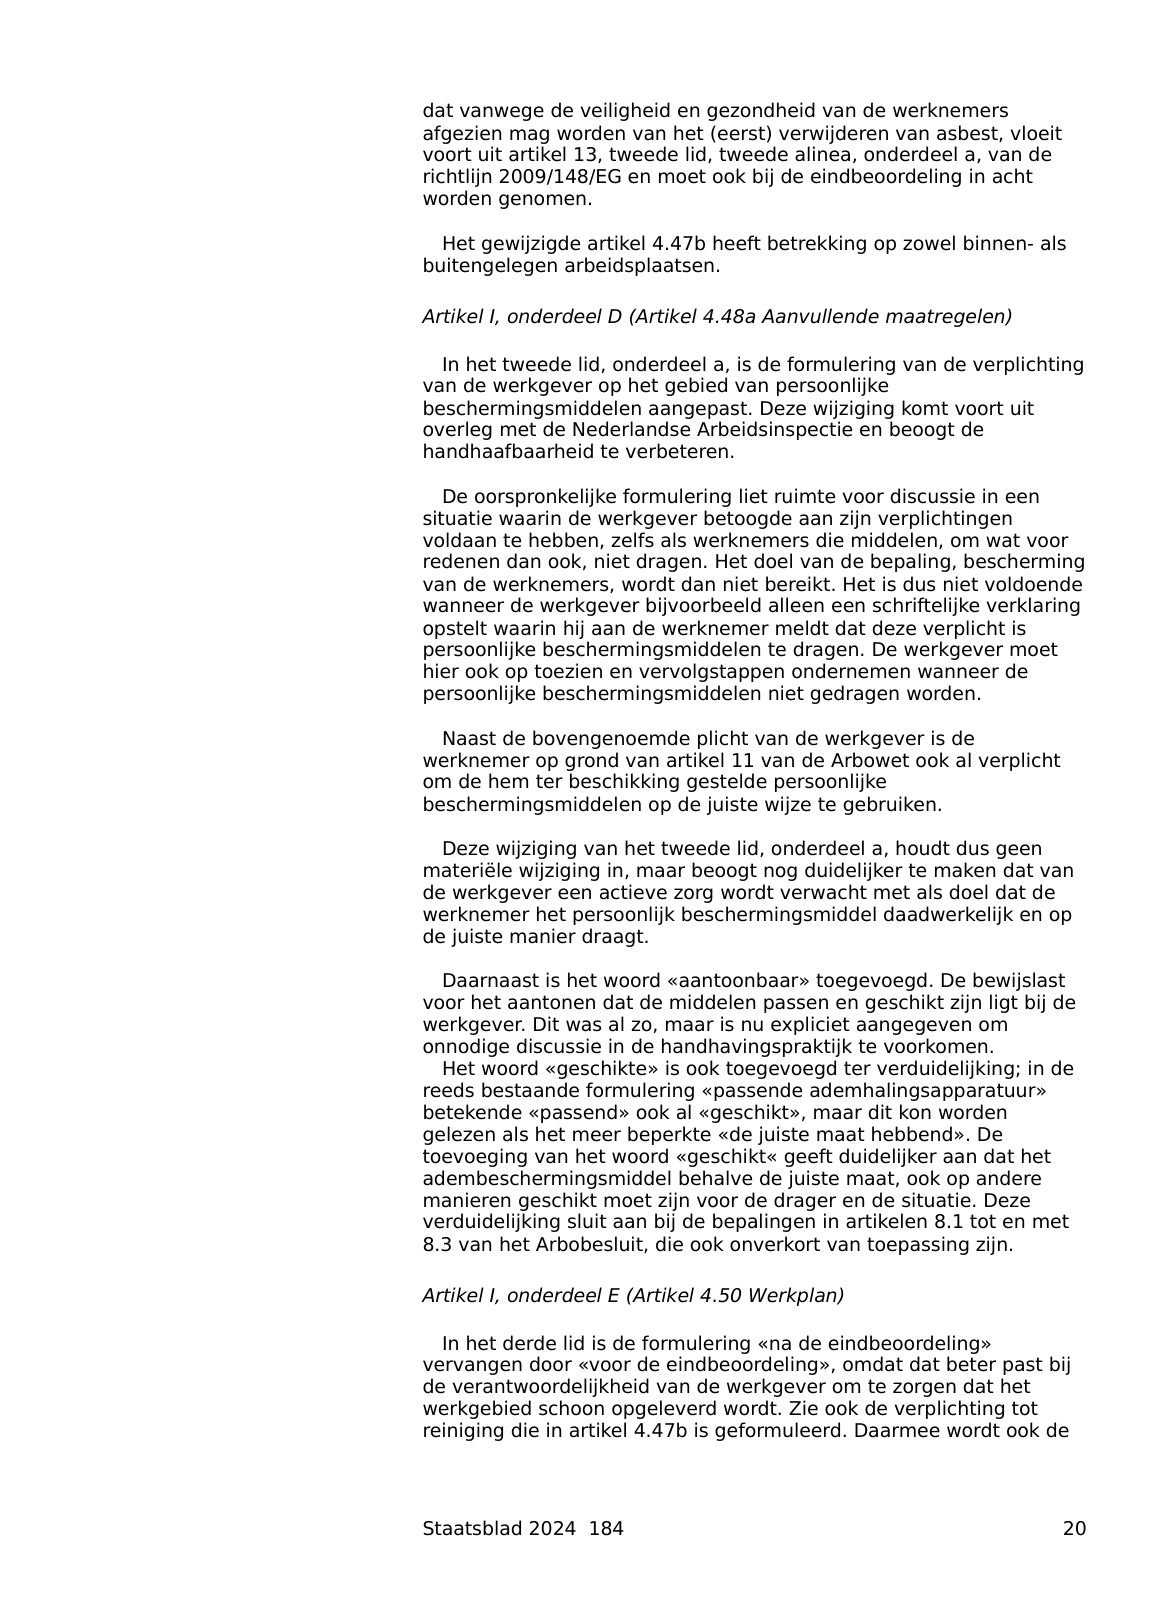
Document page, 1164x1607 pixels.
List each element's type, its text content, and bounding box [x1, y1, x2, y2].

subtitle Artikel I, onderdeel D (Artikel 4.48a Aanvullende maatregelen) [422, 306, 1087, 328]
text Het woord «geschikte» is ook toegevoegd ter verduidelijking; in de reeds bestaande formulering «passende ademhalingsapparatuur» betekende «passend» ook al «geschikt», maar dit kon worden gelezen als het meer beperkte «de juiste maat hebbend». De toevoeging van het woord «geschikt« geeft duidelijker aan dat het adembeschermingsmiddel behalve de juiste maat, ook op andere manieren geschikt moet zijn voor de drager en de situatie. Deze verduidelijking sluit aan bij de bepalingen in artikelen 8.1 tot en met 8.3 van het Arbobesluit, die ook onverkort van toepassing zijn. [422, 1058, 1087, 1255]
text dat vanwege de veiligheid en gezondheid van de werknemers afgezien mag worden van het (eerst) verwijderen van asbest, vloeit voort uit artikel 13, tweede lid, tweede alinea, onderdeel a, van de richtlijn 2009/148/EG en moet ook bij de eindbeoordeling in acht worden genomen. [422, 100, 1087, 210]
subtitle Artikel I, onderdeel E (Artikel 4.50 Werkplan) [422, 1285, 1087, 1307]
text Daarnaast is het woord «aantoonbaar» toegevoegd. De bewijslast voor het aantonen dat de middelen passen en geschikt zijn ligt bij de werkgever. Dit was al zo, maar is nu expliciet aangegeven om onnodige discussie in de handhavingspraktijk te voorkomen. [422, 970, 1087, 1058]
text Naast de bovengenoemde plicht van de werkgever is de werknemer op grond van artikel 11 van de Arbowet ook al verplicht om de hem ter beschikking gestelde persoonlijke beschermingsmiddelen op de juiste wijze te gebruiken. [422, 727, 1087, 815]
text Deze wijziging van het tweede lid, onderdeel a, houdt dus geen materiële wijziging in, maar beoogt nog duidelijker te maken dat van de werkgever een actieve zorg wordt verwacht met als doel dat de werknemer het persoonlijk beschermingsmiddel daadwerkelijk en op de juiste manier draagt. [422, 838, 1087, 947]
text In het tweede lid, onderdeel a, is de formulering van de verplichting van de werkgever op het gebied van persoonlijke beschermingsmiddelen aangepast. Deze wijziging komt voort uit overleg met de Nederlandse Arbeidsinspectie en beoogt de handhaafbaarheid te verbeteren. [422, 353, 1087, 463]
text Het gewijzigde artikel 4.47b heeft betrekking op zowel binnen- als buitengelegen arbeidsplaatsen. [422, 232, 1087, 276]
text De oorspronkelijke formulering liet ruimte voor discussie in een situatie waarin de werkgever betoogde aan zijn verplichtingen voldaan te hebben, zelfs als werknemers die middelen, om wat voor redenen dan ook, niet dragen. Het doel van de bepaling, bescherming van de werknemers, wordt dan niet bereikt. Het is dus niet voldoende wanneer de werkgever bijvoorbeeld alleen een schriftelijke verklaring opstelt waarin hij aan de werknemer meldt dat deze verplicht is persoonlijke beschermingsmiddelen te dragen. De werkgever moet hier ook op toezien en vervolgstappen ondernemen wanneer de persoonlijke beschermingsmiddelen niet gedragen worden. [422, 486, 1087, 705]
text In het derde lid is de formulering «na de eindbeoordeling» vervangen door «voor de eindbeoordeling», omdat dat beter past bij de verantwoordelijkheid van de werkgever om te zorgen dat het werkgebied schoon opgeleverd wordt. Zie ook de verplichting tot reiniging die in artikel 4.47b is geformuleerd. Daarmee wordt ook de [422, 1332, 1087, 1442]
